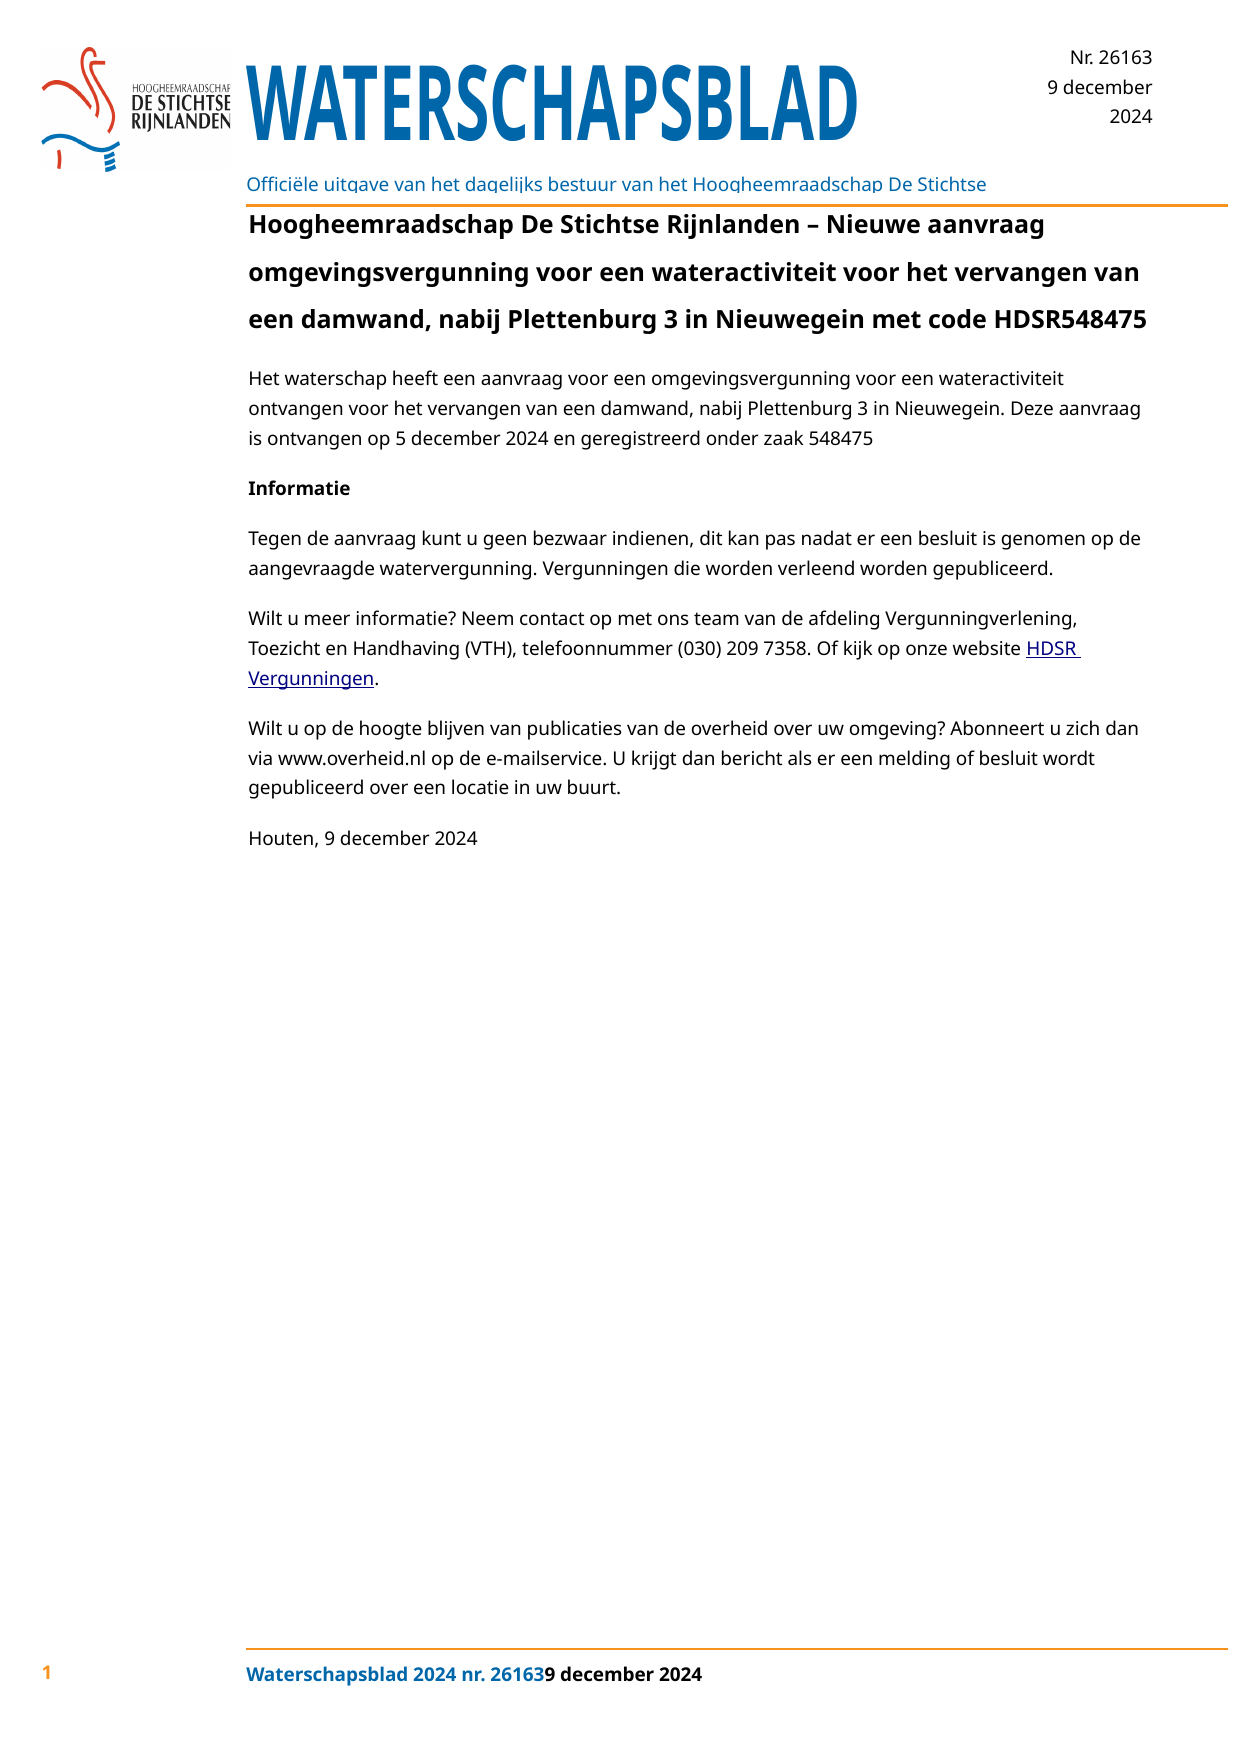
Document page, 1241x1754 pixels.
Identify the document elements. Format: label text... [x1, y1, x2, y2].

text Houten, 9 december 2024 [248, 825, 1152, 850]
text Tegen de aanvraag kunt u geen bezwaar indienen, dit kan pas nadat er een besluit is genomen op de aangevraagde watervergunning. Vergunningen die worden verleend worden gepubliceerd. [248, 526, 1152, 581]
picture [41, 47, 231, 172]
text Wilt u op de hoogte blijven van publicaties van de overheid over uw omgeving? Abonneert u zich dan via www.overheid.nl op de e-mailservice. U krijgt dan bericht als er een melding of besluit wordt gepubliceerd over een locatie in uw buurt. [248, 715, 1152, 800]
text Hoogheemraadschap De Stichtse Rijnlanden – Nieuwe aanvraag omgevingsvergunning voor een wateractiviteit voor het vervangen van een damwand, nabij Plettenburg 3 in Nieuwegein met code HDSR548475 [248, 207, 1152, 336]
text Het waterschap heeft een aanvraag voor een omgevingsvergunning voor een wateractiviteit ontvangen voor het vervangen van een damwand, nabij Plettenburg 3 in Nieuwegein. Deze aanvraag is ontvangen op 5 december 2024 en geregistreerd onder zaak 548475 [248, 366, 1152, 450]
text Informatie [248, 475, 1152, 501]
text Wilt u meer informatie? Neem contact op met ons team van de afdeling Vergunningverlening, Toezicht en Handhaving (VTH), telefoonnummer (030) 209 7358. Of kijk op onze website HDSR Vergunningen. [248, 606, 1152, 690]
